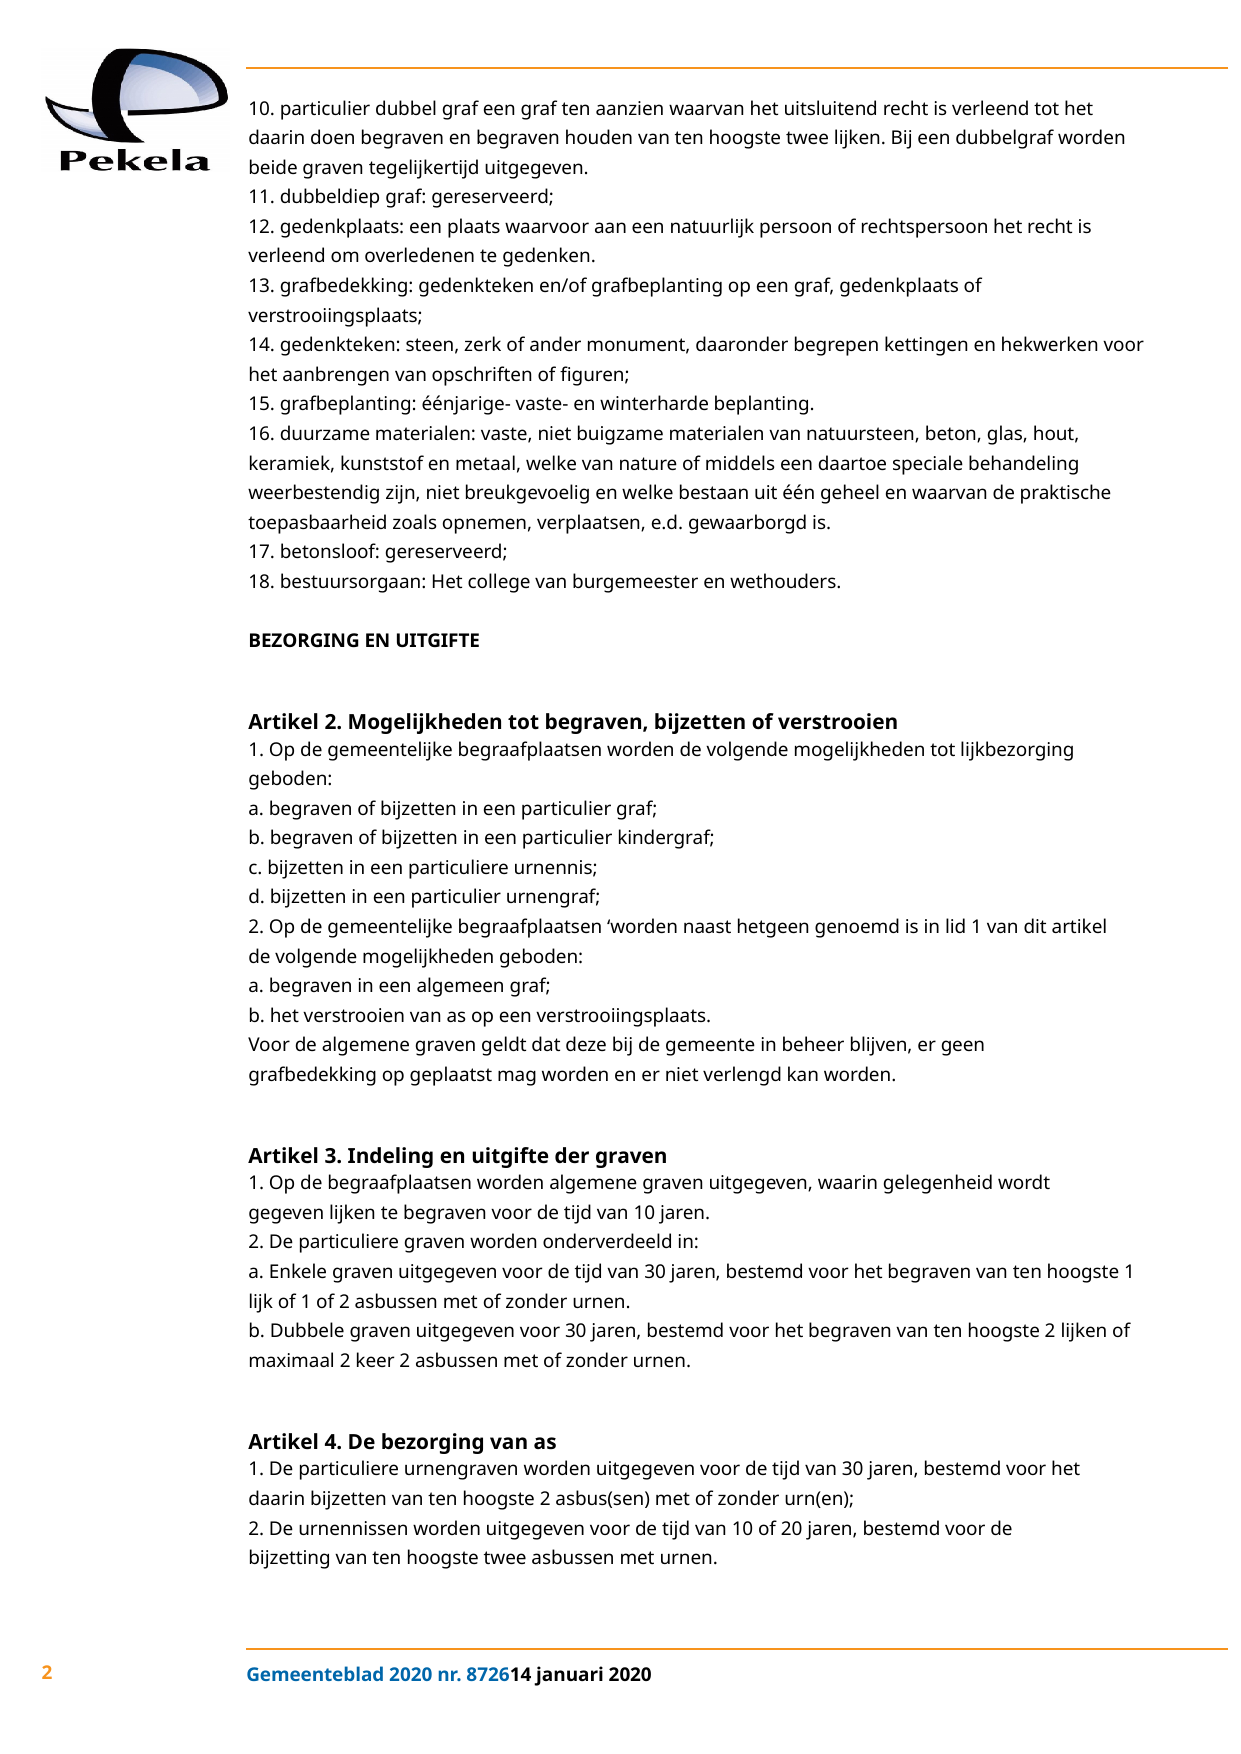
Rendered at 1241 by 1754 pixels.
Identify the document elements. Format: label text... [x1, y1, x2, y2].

text Voor de algemene graven geldt dat deze bij de gemeente in beheer blijven, er geen [248, 1032, 1152, 1057]
text gegeven lijken te begraven voor de tijd van 10 jaren. [248, 1199, 1152, 1225]
text 1. Op de begraafplaatsen worden algemene graven uitgegeven, waarin gelegenheid wordt [248, 1169, 1152, 1195]
text Artikel 3. Indeling en uitgifte der graven [248, 1141, 1152, 1169]
text Artikel 2. Mogelijkheden tot begraven, bijzetten of verstrooien [248, 707, 1152, 736]
text 2. Op de gemeentelijke begraafplaatsen ‘worden naast hetgeen genoemd is in lid 1 van dit artikel [248, 913, 1152, 939]
text b. begraven of bijzetten in een particulier kindergraf; [248, 824, 1152, 850]
text b. Dubbele graven uitgegeven voor 30 jaren, bestemd voor het begraven van ten hoogste 2 lijken of maximaal 2 keer 2 asbussen met of zonder urnen. [248, 1317, 1152, 1373]
text 2. De particuliere graven worden onderverdeeld in: [248, 1229, 1152, 1254]
text BEZORGING EN UITGIFTE [248, 627, 1152, 653]
text 17. betonsloof: gereserveerd; [248, 538, 1152, 564]
text 14. gedenkteken: steen, zerk of ander monument, daaronder begrepen kettingen en hekwerken voor het aanbrengen van opschriften of figuren; [248, 331, 1152, 387]
text de volgende mogelijkheden geboden: [248, 943, 1152, 968]
text 16. duurzame materialen: vaste, niet buigzame materialen van natuursteen, beton, glas, hout, keramiek, kunststof en metaal, welke van nature of middels een daartoe speciale behandeling weerbestendig zijn, niet breukgevoelig en welke bestaan uit één geheel en waarvan de praktische toepasbaarheid zoals opnemen, verplaatsen, e.d. gewaarborgd is. [248, 420, 1152, 535]
text a. begraven of bijzetten in een particulier graf; [248, 795, 1152, 821]
text b. het verstrooien van as op een verstrooiingsplaats. [248, 1002, 1152, 1028]
text 18. bestuursorgaan: Het college van burgemeester en wethouders. [248, 568, 1152, 594]
text a. begraven in een algemeen graf; [248, 972, 1152, 998]
text 12. gedenkplaats: een plaats waarvoor aan een natuurlijk persoon of rechtspersoon het recht is verleend om overledenen te gedenken. [248, 213, 1152, 268]
text 11. dubbeldiep graf: gereserveerd; [248, 183, 1152, 209]
text a. Enkele graven uitgegeven voor de tijd van 30 jaren, bestemd voor het begraven van ten hoogste 1 lijk of 1 of 2 asbussen met of zonder urnen. [248, 1258, 1152, 1314]
text bijzetting van ten hoogste twee asbussen met urnen. [248, 1544, 1152, 1570]
text c. bijzetten in een particuliere urnennis; [248, 854, 1152, 880]
text 2. De urnennissen worden uitgegeven voor de tijd van 10 of 20 jaren, bestemd voor de [248, 1515, 1152, 1540]
text daarin bijzetten van ten hoogste 2 asbus(sen) met of zonder urn(en); [248, 1485, 1152, 1511]
text 10. particulier dubbel graf een graf ten aanzien waarvan het uitsluitend recht is verleend tot het [248, 95, 1152, 121]
text Artikel 4. De bezorging van as [248, 1427, 1152, 1456]
text 1. De particuliere urnengraven worden uitgegeven voor de tijd van 30 jaren, bestemd voor het [248, 1456, 1152, 1481]
text d. bijzetten in een particulier urnengraf; [248, 884, 1152, 909]
picture [41, 47, 231, 172]
text 15. grafbeplanting: éénjarige- vaste- en winterharde beplanting. [248, 391, 1152, 416]
text 13. grafbedekking: gedenkteken en/of grafbeplanting op een graf, gedenkplaats of verstrooiingsplaats; [248, 272, 1152, 328]
text daarin doen begraven en begraven houden van ten hoogste twee lijken. Bij een dubbelgraf worden beide graven tegelijkertijd uitgegeven. [248, 124, 1152, 180]
text grafbedekking op geplaatst mag worden en er niet verlengd kan worden. [248, 1061, 1152, 1087]
text 1. Op de gemeentelijke begraafplaatsen worden de volgende mogelijkheden tot lijkbezorging geboden: [248, 736, 1152, 791]
